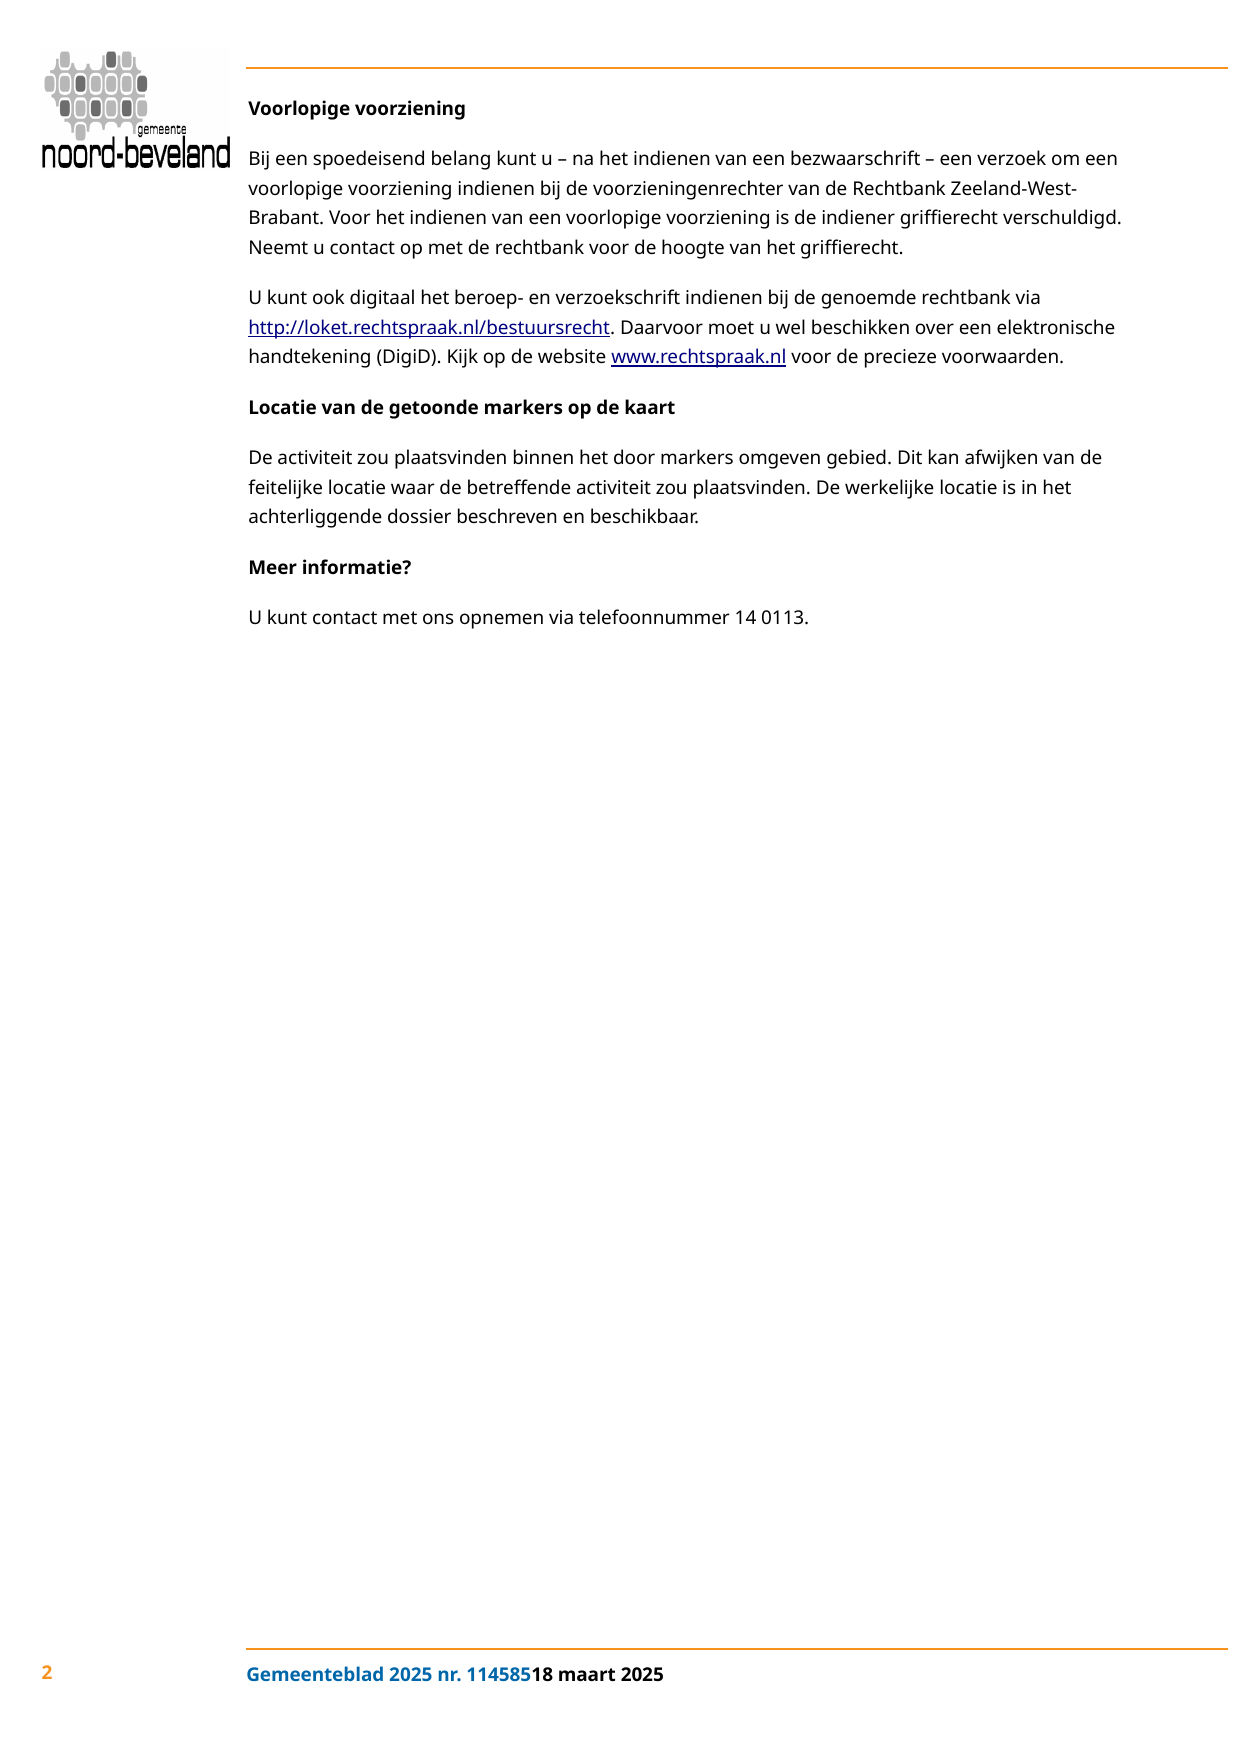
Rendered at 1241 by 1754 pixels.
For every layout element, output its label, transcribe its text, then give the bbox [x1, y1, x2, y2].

text Locatie van de getoonde markers op de kaart [248, 394, 1152, 420]
text De activiteit zou plaatsvinden binnen het door markers omgeven gebied. Dit kan afwijken van de feitelijke locatie waar de betreffende activiteit zou plaatsvinden. De werkelijke locatie is in het achterliggende dossier beschreven en beschikbaar. [248, 444, 1152, 529]
text U kunt ook digitaal het beroep- en verzoekschrift indienen bij de genoemde rechtbank via http://loket.rechtspraak.nl/bestuursrecht. Daarvoor moet u wel beschikken over een elektronische handtekening (DigiD). Kijk op de website www.rechtspraak.nl voor de precieze voorwaarden. [248, 284, 1152, 369]
text Bij een spoedeisend belang kunt u – na het indienen van een bezwaarschrift – een verzoek om een voorlopige voorziening indienen bij de voorzieningenrechter van de Rechtbank Zeeland-West-Brabant. Voor het indienen van een voorlopige voorziening is de indiener griffierecht verschuldigd. Neemt u contact op met de rechtbank voor de hoogte van het griffierecht. [248, 145, 1152, 260]
text Voorlopige voorziening [248, 95, 1152, 121]
text U kunt contact met ons opnemen via telefoonnummer 14 0113. [248, 604, 1152, 630]
picture [41, 47, 231, 172]
text Meer informatie? [248, 554, 1152, 580]
